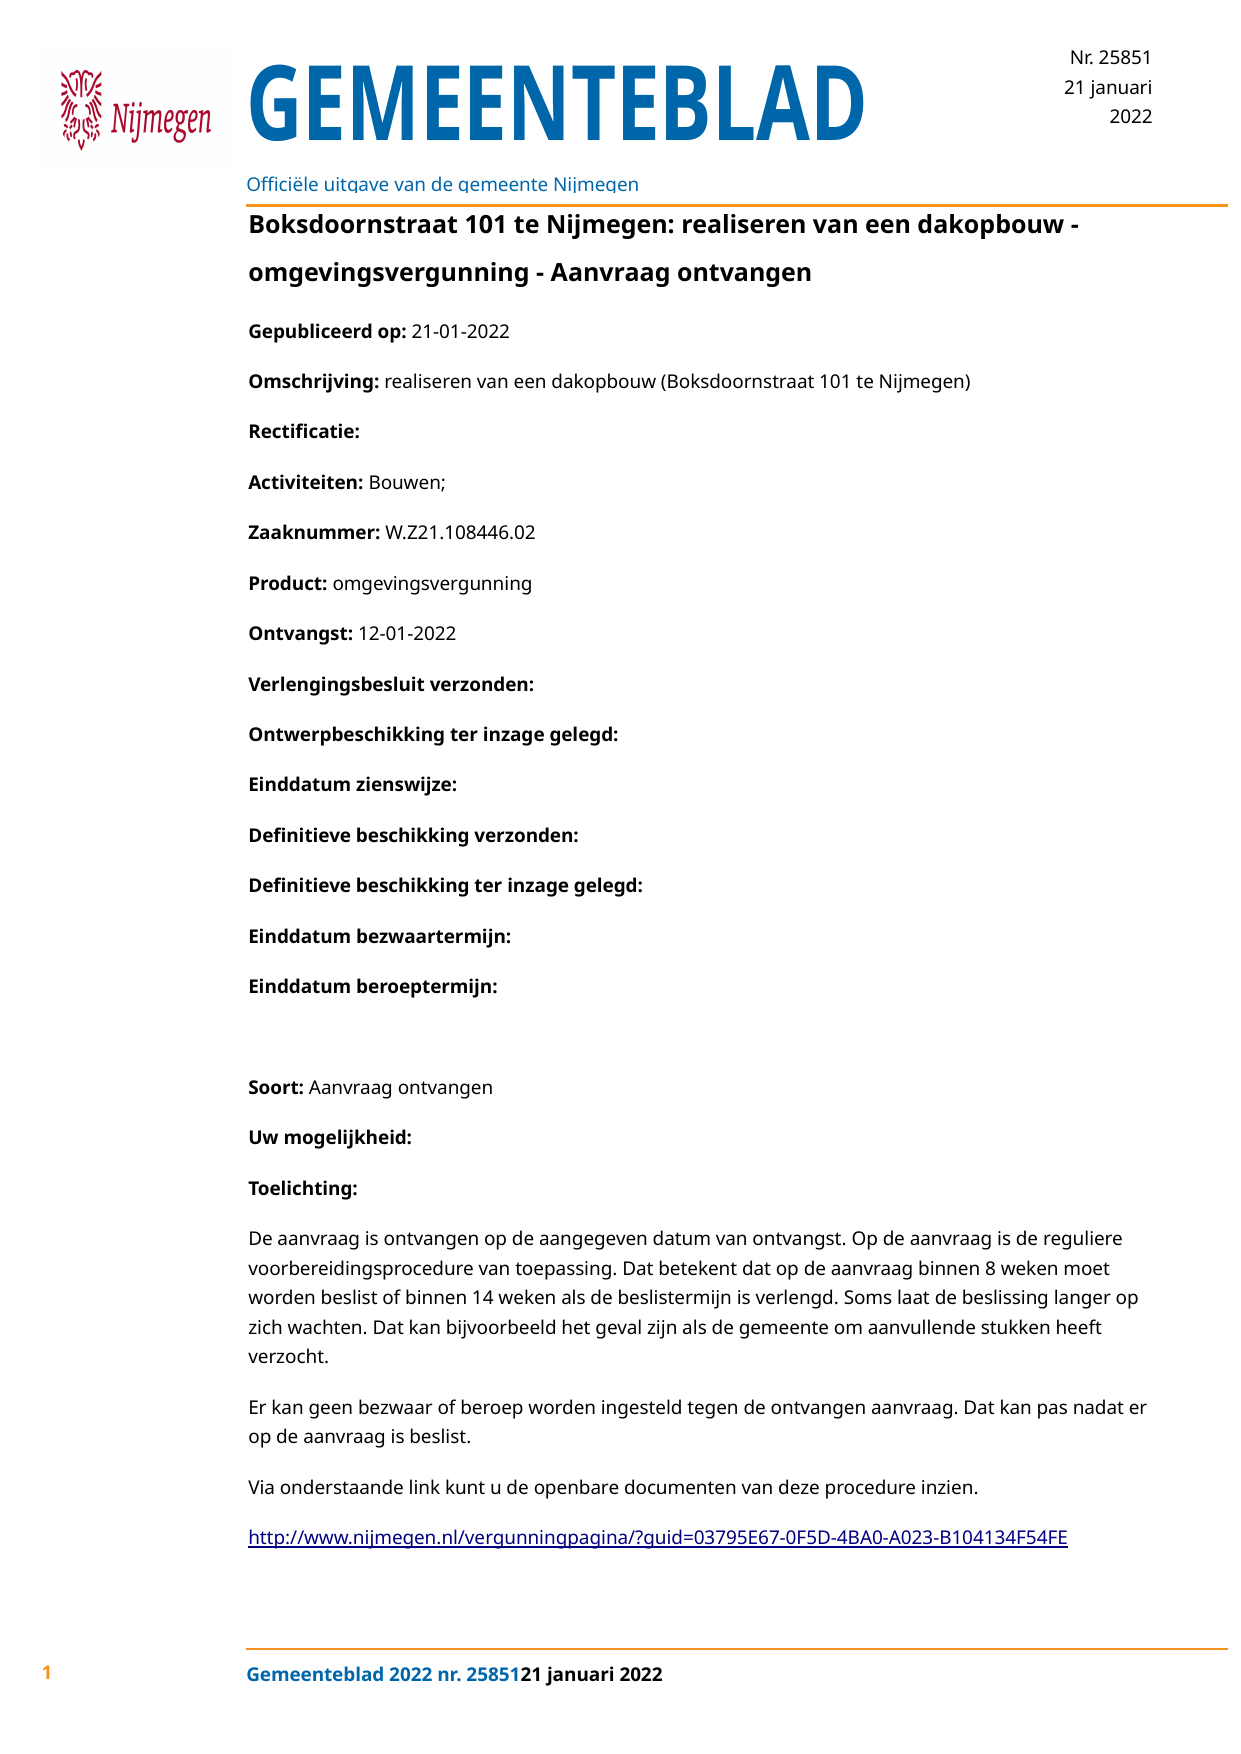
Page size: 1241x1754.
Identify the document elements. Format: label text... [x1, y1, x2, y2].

text Via onderstaande link kunt u de openbare documenten van deze procedure inzien. [248, 1474, 1152, 1500]
text Toelichting: [248, 1175, 1152, 1201]
text Uw mogelijkheid: [248, 1124, 1152, 1150]
text Einddatum bezwaartermijn: [248, 923, 1152, 949]
picture [41, 47, 231, 172]
text Boksdoornstraat 101 te Nijmegen: realiseren van een dakopbouw - omgevingsvergunning - Aanvraag ontvangen [248, 207, 1152, 288]
text Rectificatie: [248, 419, 1152, 444]
text Ontwerpbeschikking ter inzage gelegd: [248, 721, 1152, 747]
text Product: omgevingsvergunning [248, 570, 1152, 596]
text Definitieve beschikking ter inzage gelegd: [248, 872, 1152, 898]
text Zaaknummer: W.Z21.108446.02 [248, 519, 1152, 545]
text De aanvraag is ontvangen op de aangegeven datum van ontvangst. Op de aanvraag is de reguliere voorbereidingsprocedure van toepassing. Dat betekent dat op de aanvraag binnen 8 weken moet worden beslist of binnen 14 weken als de beslistermijn is verlengd. Soms laat de beslissing langer op zich wachten. Dat kan bijvoorbeeld het geval zijn als de gemeente om aanvullende stukken heeft verzocht. [248, 1225, 1152, 1369]
text http://www.nijmegen.nl/vergunningpagina/?guid=03795E67-0F5D-4BA0-A023-B104134F54FE [248, 1524, 1152, 1550]
text Omschrijving: realiseren van een dakopbouw (Boksdoornstraat 101 te Nijmegen) [248, 368, 1152, 394]
text Ontvangst: 12-01-2022 [248, 620, 1152, 646]
text Soort: Aanvraag ontvangen [248, 1074, 1152, 1100]
text Er kan geen bezwaar of beroep worden ingesteld tegen de ontvangen aanvraag. Dat kan pas nadat er op de aanvraag is beslist. [248, 1394, 1152, 1449]
text Gepubliceerd op: 21-01-2022 [248, 318, 1152, 344]
text Verlengingsbesluit verzonden: [248, 671, 1152, 697]
text Einddatum beroeptermijn: [248, 973, 1152, 999]
text Einddatum zienswijze: [248, 772, 1152, 797]
text Definitieve beschikking verzonden: [248, 822, 1152, 848]
text Activiteiten: Bouwen; [248, 469, 1152, 495]
